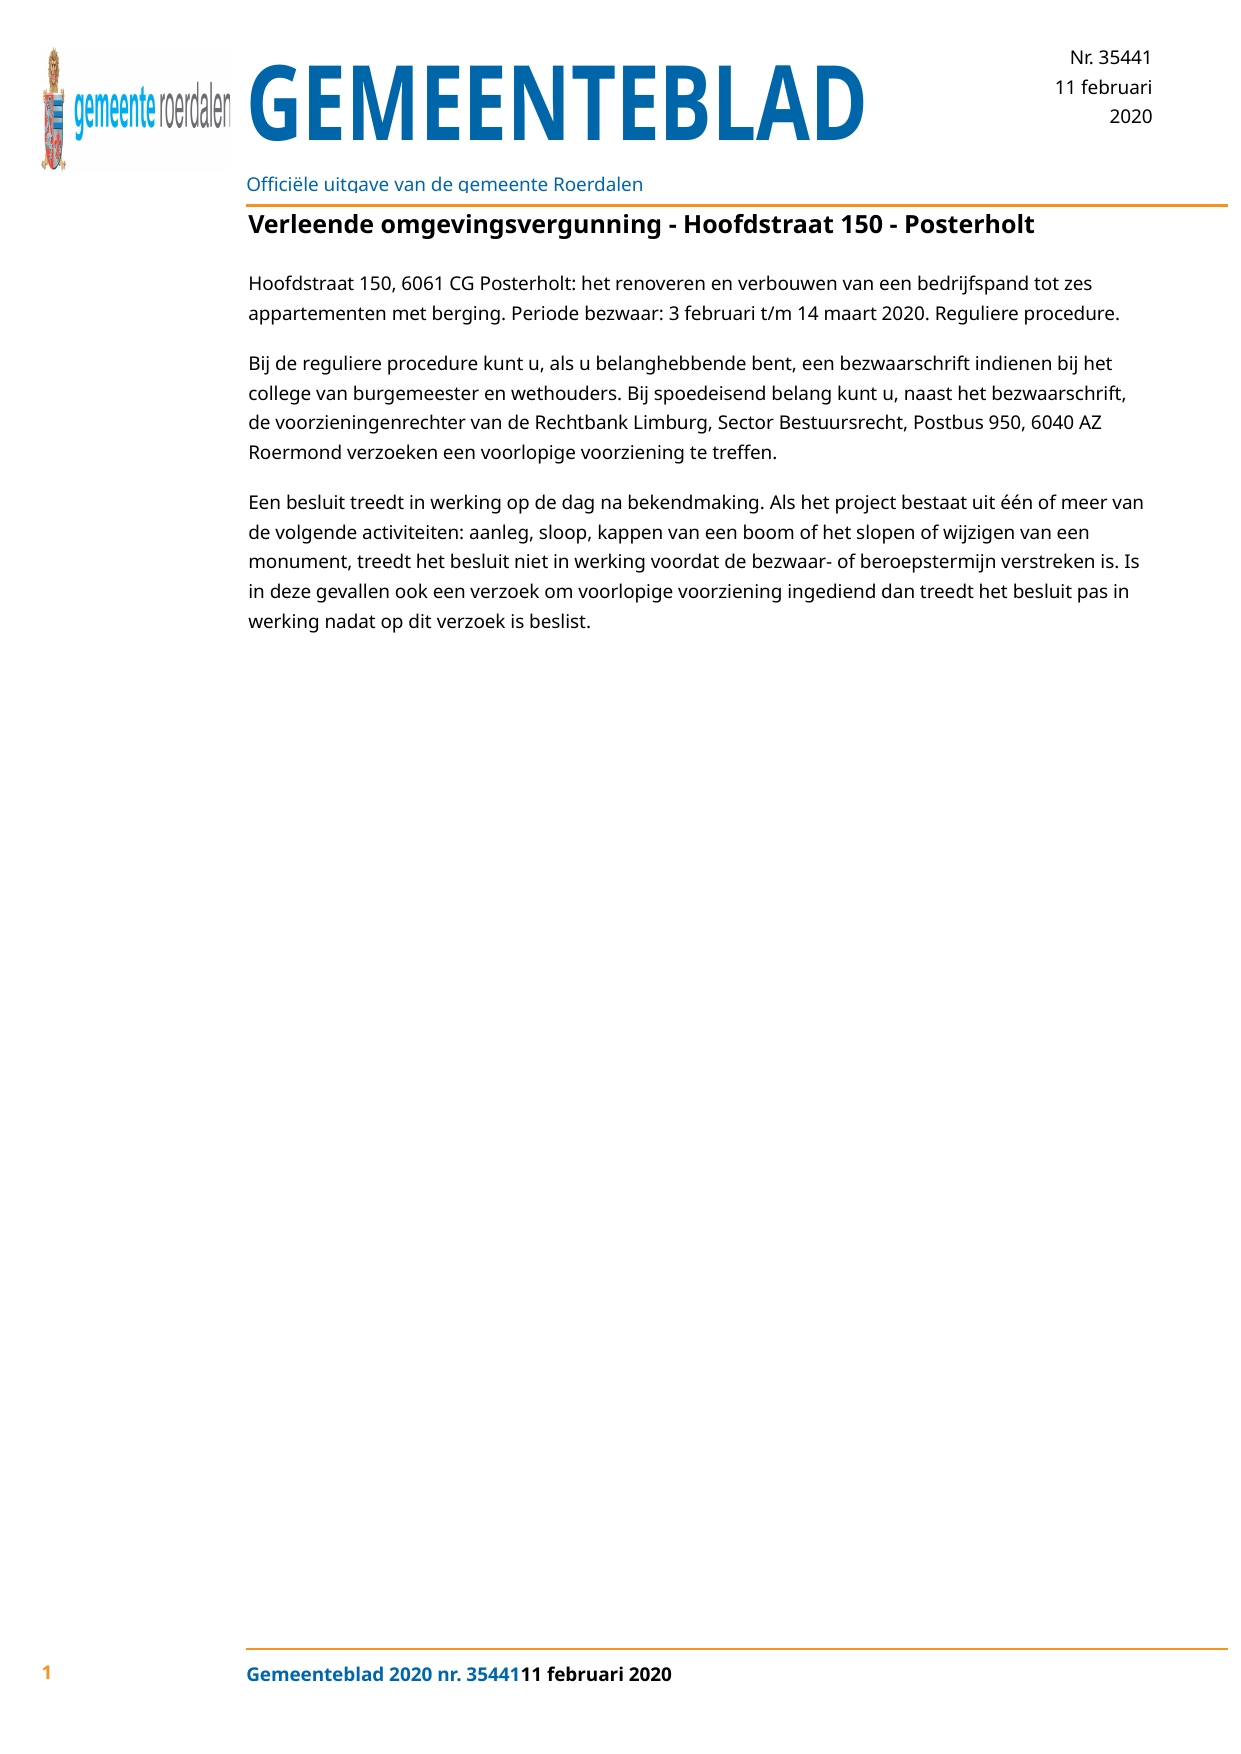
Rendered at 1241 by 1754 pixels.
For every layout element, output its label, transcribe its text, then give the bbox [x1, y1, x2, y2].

picture [41, 47, 231, 172]
text Bij de reguliere procedure kunt u, als u belanghebbende bent, een bezwaarschrift indienen bij het college van burgemeester en wethouders. Bij spoedeisend belang kunt u, naast het bezwaarschrift, de voorzieningenrechter van de Rechtbank Limburg, Sector Bestuursrecht, Postbus 950, 6040 AZ Roermond verzoeken een voorlopige voorziening te treffen. [248, 350, 1152, 465]
text Hoofdstraat 150, 6061 CG Posterholt: het renoveren en verbouwen van een bedrijfspand tot zes appartementen met berging. Periode bezwaar: 3 februari t/m 14 maart 2020. Reguliere procedure. [248, 270, 1152, 326]
text Verleende omgevingsvergunning - Hoofdstraat 150 - Posterholt [248, 207, 1152, 241]
text Een besluit treedt in werking op de dag na bekendmaking. Als het project bestaat uit één of meer van de volgende activiteiten: aanleg, sloop, kappen van een boom of het slopen of wijzigen van een monument, treedt het besluit niet in werking voordat de bezwaar- of beroepstermijn verstreken is. Is in deze gevallen ook een verzoek om voorlopige voorziening ingediend dan treedt het besluit pas in werking nadat op dit verzoek is beslist. [248, 489, 1152, 633]
